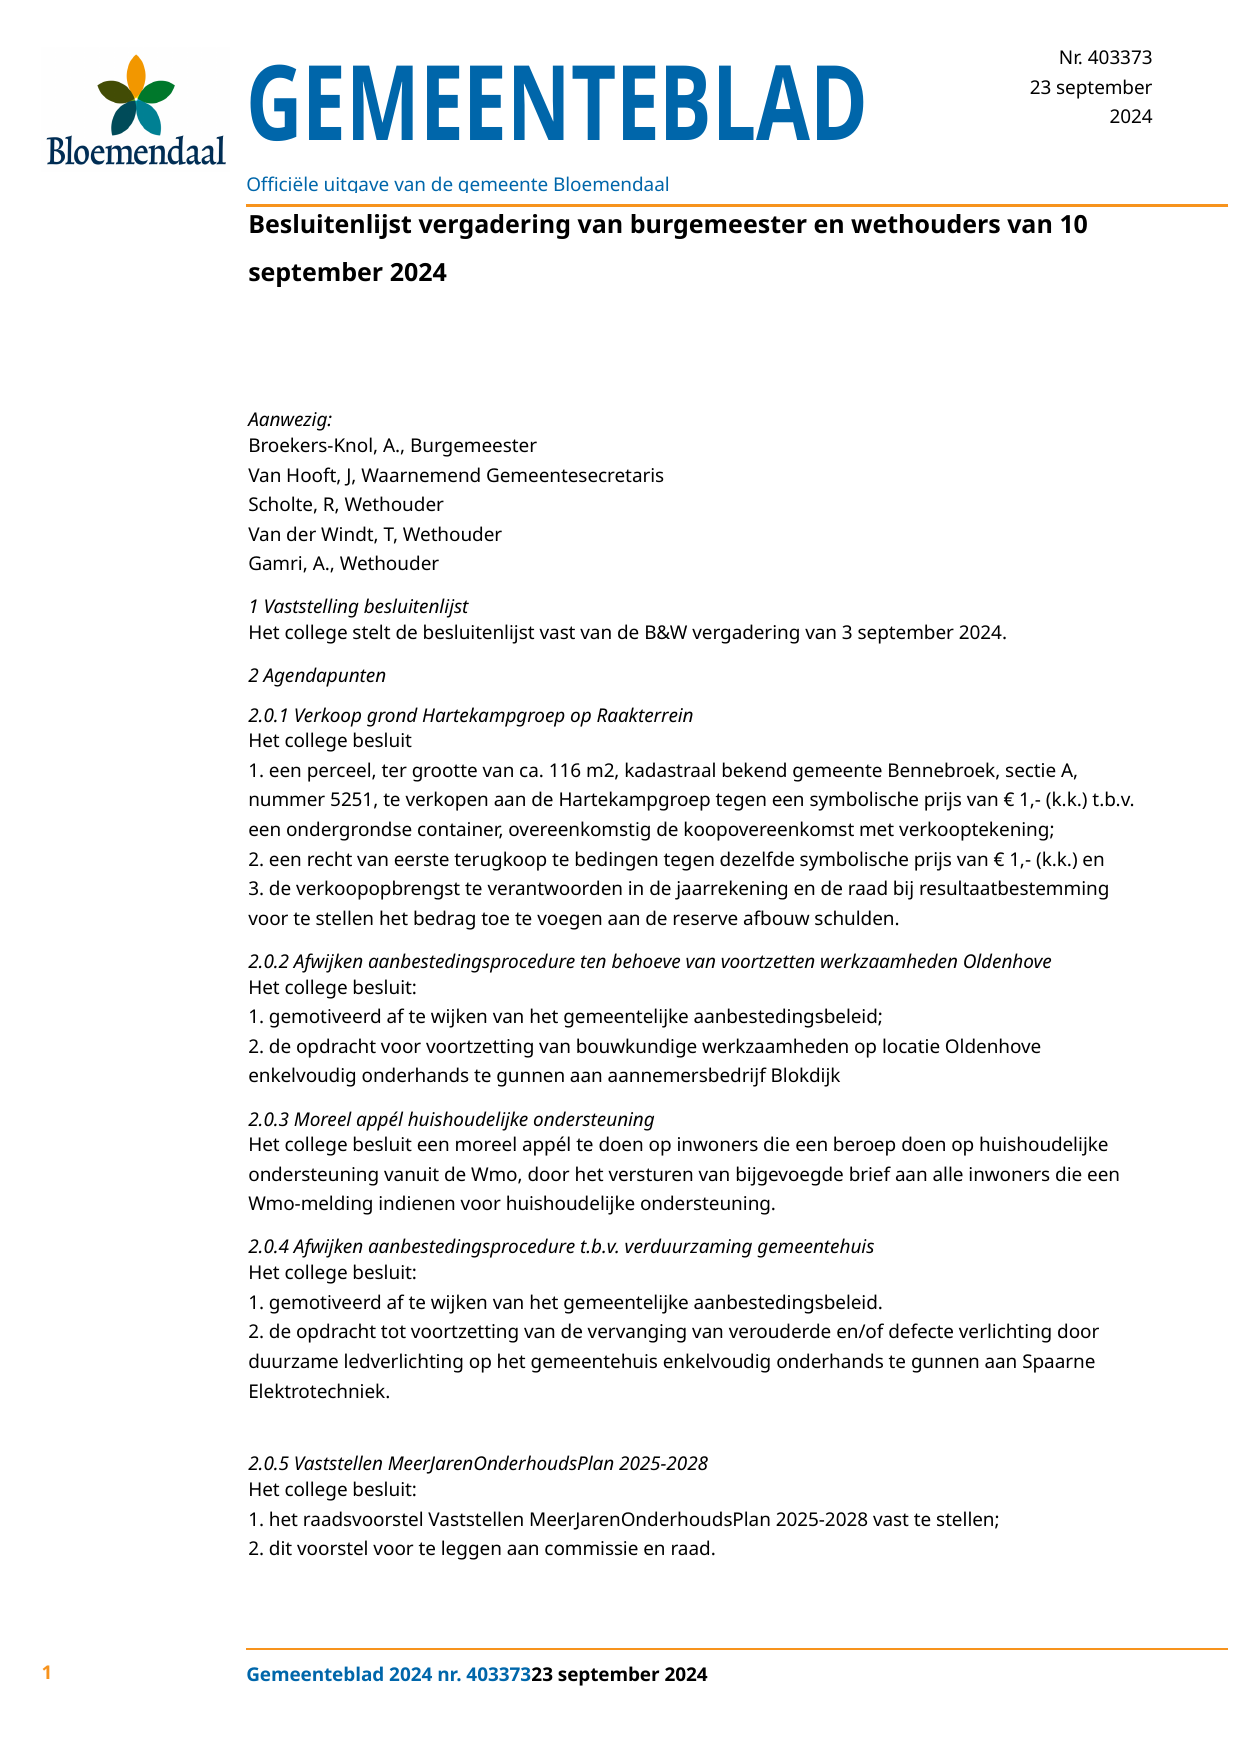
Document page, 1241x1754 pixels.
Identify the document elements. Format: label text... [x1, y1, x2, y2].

text Het college besluit: [248, 1259, 1152, 1285]
text 2.0.3 Moreel appél huishoudelijke ondersteuning [248, 1106, 1152, 1131]
text Broekers-Knol, A., Burgemeester [248, 432, 1152, 458]
picture [41, 47, 231, 172]
text 1. gemotiveerd af te wijken van het gemeentelijke aanbestedingsbeleid. [248, 1289, 1152, 1315]
text Het college stelt de besluitenlijst vast van de B&W vergadering van 3 september 2024. [248, 619, 1152, 645]
text Scholte, R, Wethouder [248, 491, 1152, 517]
text 2.0.4 Afwijken aanbestedingsprocedure t.b.v. verduurzaming gemeentehuis [248, 1234, 1152, 1259]
text 2.0.5 Vaststellen MeerJarenOnderhoudsPlan 2025-2028 [248, 1451, 1152, 1476]
text Het college besluit [248, 727, 1152, 753]
text 2. een recht van eerste terugkoop te bedingen tegen dezelfde symbolische prijs van € 1,- (k.k.) en [248, 846, 1152, 872]
text Van Hooft, J, Waarnemend Gemeentesecretaris [248, 462, 1152, 487]
text Het college besluit een moreel appél te doen op inwoners die een beroep doen op huishoudelijke ondersteuning vanuit de Wmo, door het versturen van bijgevoegde brief aan alle inwoners die een Wmo-melding indienen voor huishoudelijke ondersteuning. [248, 1131, 1152, 1216]
text Gamri, A., Wethouder [248, 551, 1152, 576]
text Besluitenlijst vergadering van burgemeester en wethouders van 10 september 2024 [248, 207, 1152, 288]
text 2. de opdracht tot voortzetting van de vervanging van verouderde en/of defecte verlichting door duurzame ledverlichting op het gemeentehuis enkelvoudig onderhands te gunnen aan Spaarne Elektrotechniek. [248, 1319, 1152, 1403]
text 1 Vaststelling besluitenlijst [248, 594, 1152, 619]
text 2 Agendapunten [248, 662, 1152, 688]
text 1. gemotiveerd af te wijken van het gemeentelijke aanbestedingsbeleid; [248, 1003, 1152, 1029]
text 2.0.2 Afwijken aanbestedingsprocedure ten behoeve van voortzetten werkzaamheden Oldenhove [248, 948, 1152, 974]
text 2.0.1 Verkoop grond Hartekampgroep op Raakterrein [248, 702, 1152, 727]
text 3. de verkoopopbrengst te verantwoorden in de jaarrekening en de raad bij resultaatbestemming voor te stellen het bedrag toe te voegen aan de reserve afbouw schulden. [248, 875, 1152, 931]
text 1. een perceel, ter grootte van ca. 116 m2, kadastraal bekend gemeente Bennebroek, sectie A, nummer 5251, te verkopen aan de Hartekampgroep tegen een symbolische prijs van € 1,- (k.k.) t.b.v. een ondergrondse container, overeenkomstig de koopovereenkomst met verkooptekening; [248, 757, 1152, 842]
text Het college besluit: [248, 974, 1152, 999]
text Aanwezig: [248, 406, 1152, 432]
text 2. dit voorstel voor te leggen aan commissie en raad. [248, 1535, 1152, 1561]
text Van der Windt, T, Wethouder [248, 521, 1152, 547]
text Het college besluit: [248, 1476, 1152, 1502]
text 2. de opdracht voor voortzetting van bouwkundige werkzaamheden op locatie Oldenhove enkelvoudig onderhands te gunnen aan aannemersbedrijf Blokdijk [248, 1033, 1152, 1088]
text 1. het raadsvoorstel Vaststellen MeerJarenOnderhoudsPlan 2025-2028 vast te stellen; [248, 1506, 1152, 1532]
